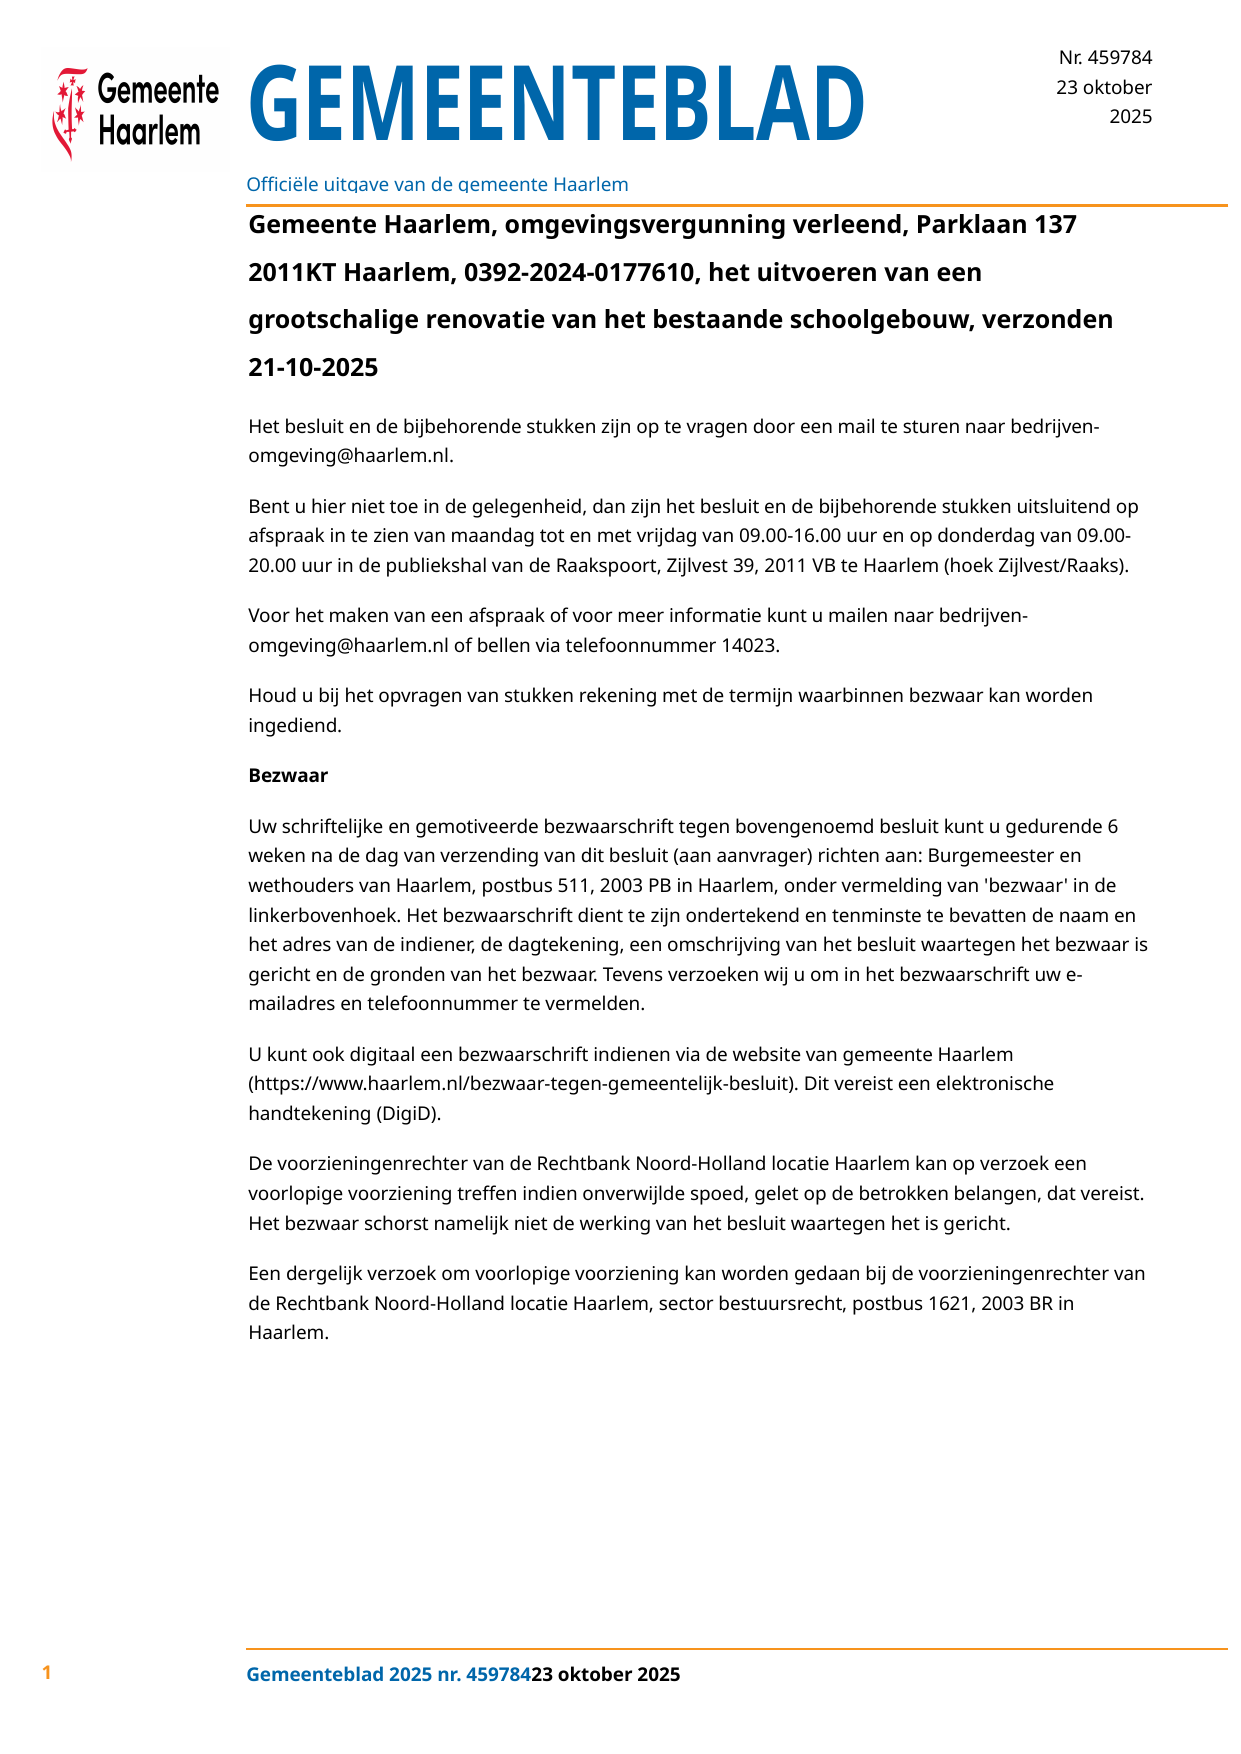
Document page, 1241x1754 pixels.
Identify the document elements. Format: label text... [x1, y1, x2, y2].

text Een dergelijk verzoek om voorlopige voorziening kan worden gedaan bij de voorzieningenrechter van de Rechtbank Noord-Holland locatie Haarlem, sector bestuursrecht, postbus 1621, 2003 BR in Haarlem. [248, 1260, 1152, 1345]
text Bezwaar [248, 763, 1152, 788]
text U kunt ook digitaal een bezwaarschrift indienen via de website van gemeente Haarlem (https://www.haarlem.nl/bezwaar-tegen-gemeentelijk-besluit). Dit vereist een elektronische handtekening (DigiD). [248, 1041, 1152, 1126]
text Bent u hier niet toe in de gelegenheid, dan zijn het besluit en de bijbehorende stukken uitsluitend op afspraak in te zien van maandag tot en met vrijdag van 09.00-16.00 uur en op donderdag van 09.00-20.00 uur in de publiekshal van de Raakspoort, Zijlvest 39, 2011 VB te Haarlem (hoek Zijlvest/Raaks). [248, 493, 1152, 578]
text Gemeente Haarlem, omgevingsvergunning verleend, Parklaan 137 2011KT Haarlem, 0392-2024-0177610, het uitvoeren van een grootschalige renovatie van het bestaande schoolgebouw, verzonden 21-10-2025 [248, 207, 1152, 384]
text De voorzieningenrechter van de Rechtbank Noord-Holland locatie Haarlem kan op verzoek een voorlopige voorziening treffen indien onverwijlde spoed, gelet op de betrokken belangen, dat vereist. Het bezwaar schorst namelijk niet de werking van het besluit waartegen het is gericht. [248, 1151, 1152, 1236]
text Houd u bij het opvragen van stukken rekening met de termijn waarbinnen bezwaar kan worden ingediend. [248, 683, 1152, 738]
text Uw schriftelijke en gemotiveerde bezwaarschrift tegen bovengenoemd besluit kunt u gedurende 6 weken na de dag van verzending van dit besluit (aan aanvrager) richten aan: Burgemeester en wethouders van Haarlem, postbus 511, 2003 PB in Haarlem, onder vermelding van 'bezwaar' in de linkerbovenhoek. Het bezwaarschrift dient te zijn ondertekend en tenminste te bevatten de naam en het adres van de indiener, de dagtekening, een omschrijving van het besluit waartegen het bezwaar is gericht en de gronden van het bezwaar. Tevens verzoeken wij u om in het bezwaarschrift uw e-mailadres en telefoonnummer te vermelden. [248, 813, 1152, 1016]
text Het besluit en de bijbehorende stukken zijn op te vragen door een mail te sturen naar bedrijven-omgeving@haarlem.nl. [248, 413, 1152, 468]
picture [41, 47, 231, 172]
text Voor het maken van een afspraak of voor meer informatie kunt u mailen naar bedrijven-omgeving@haarlem.nl of bellen via telefoonnummer 14023. [248, 603, 1152, 658]
